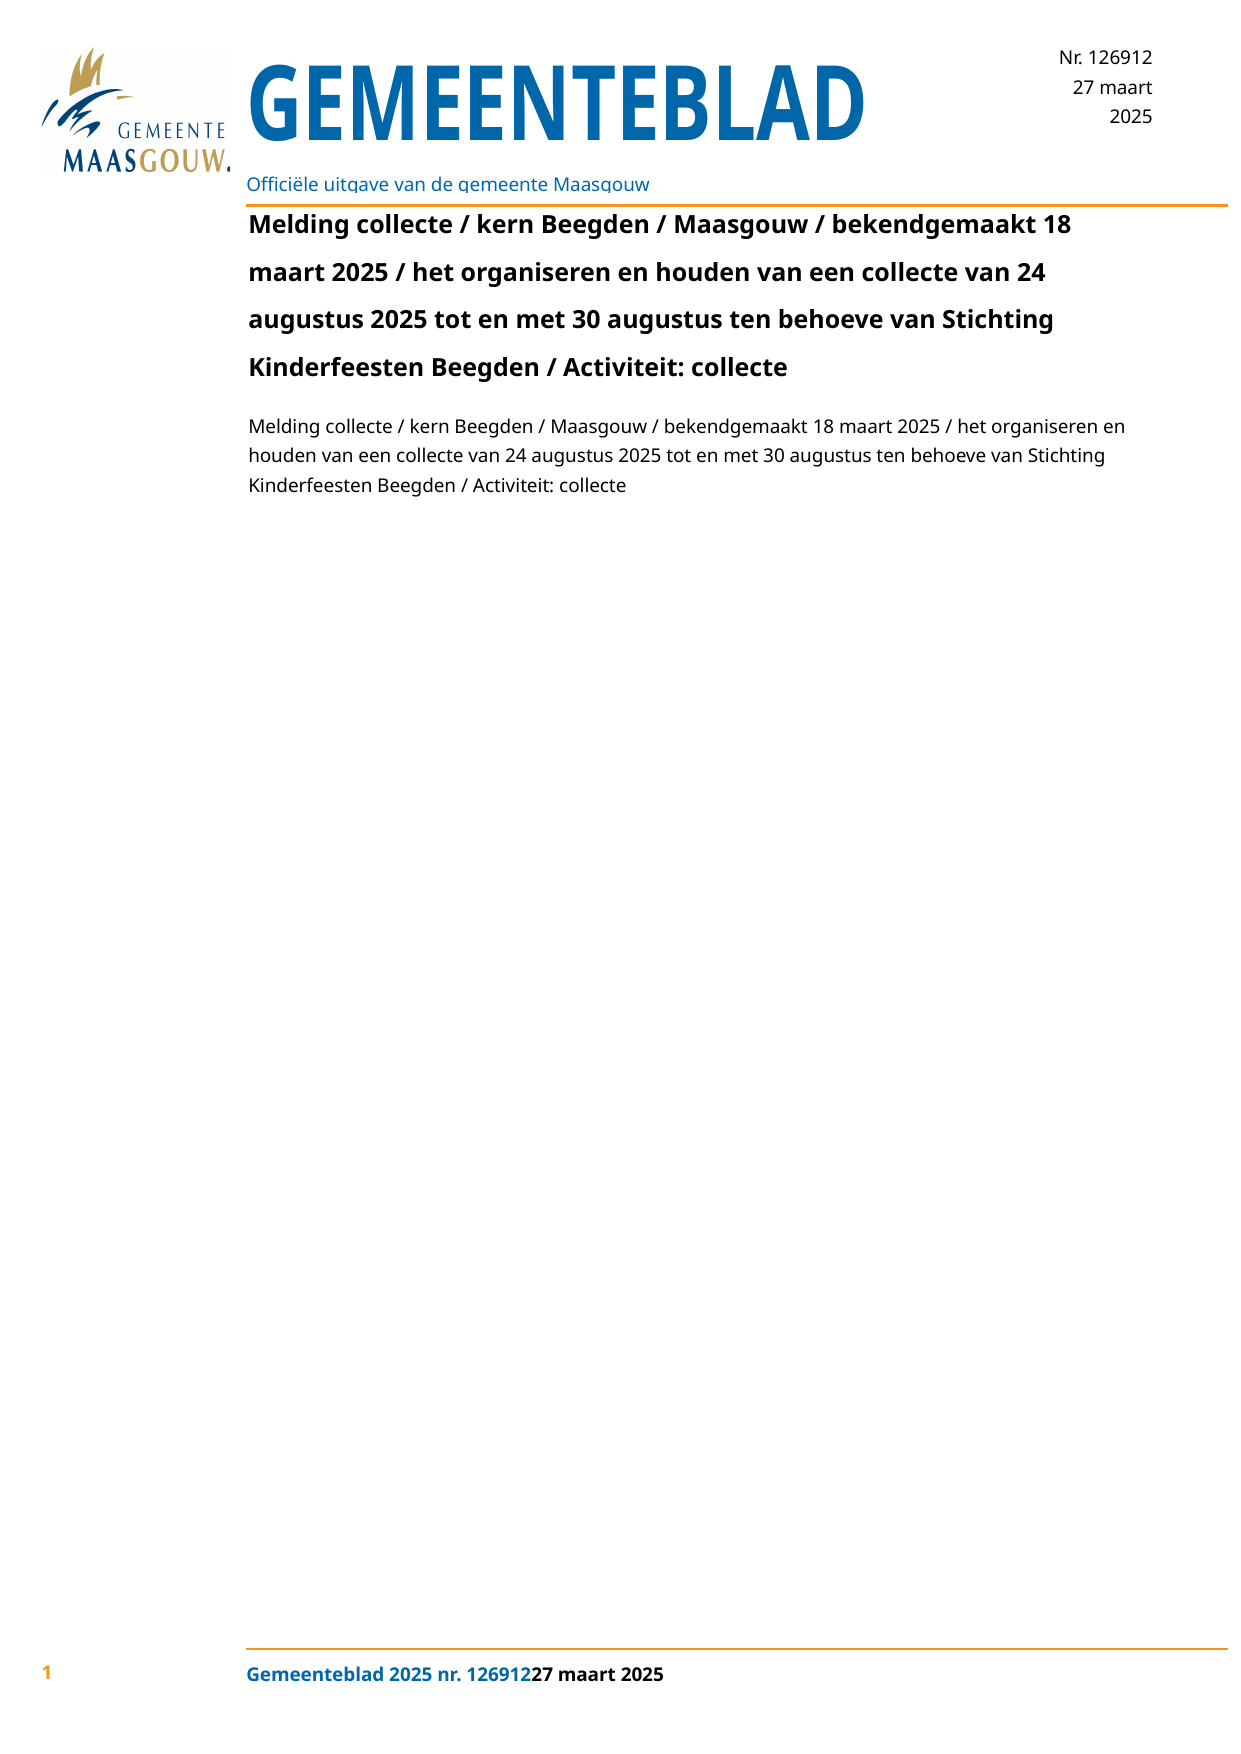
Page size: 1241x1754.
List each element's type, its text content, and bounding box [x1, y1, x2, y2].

text Melding collecte / kern Beegden / Maasgouw / bekendgemaakt 18 maart 2025 / het organiseren en houden van een collecte van 24 augustus 2025 tot en met 30 augustus ten behoeve van Stichting Kinderfeesten Beegden / Activiteit: collecte [248, 413, 1152, 498]
picture [41, 47, 231, 172]
text Melding collecte / kern Beegden / Maasgouw / bekendgemaakt 18 maart 2025 / het organiseren en houden van een collecte van 24 augustus 2025 tot en met 30 augustus ten behoeve van Stichting Kinderfeesten Beegden / Activiteit: collecte [248, 207, 1152, 384]
